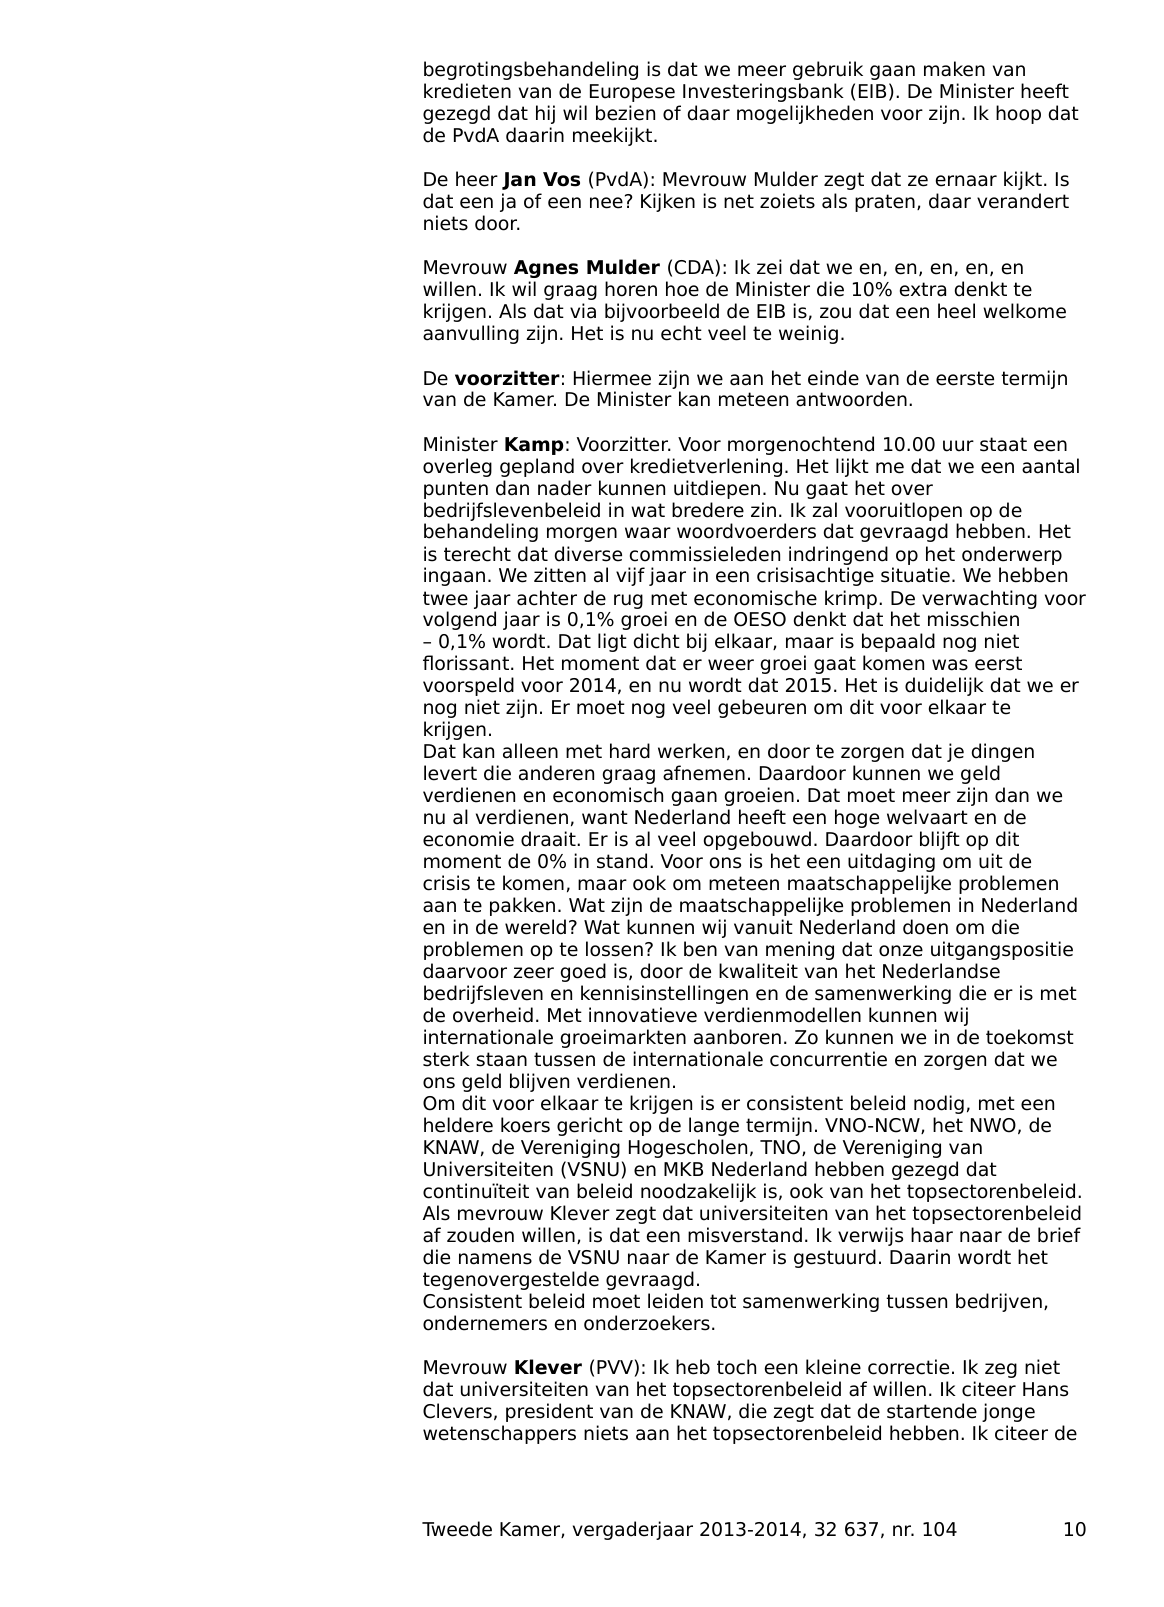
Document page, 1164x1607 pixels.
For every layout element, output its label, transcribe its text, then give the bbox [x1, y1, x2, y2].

text Om dit voor elkaar te krijgen is er consistent beleid nodig, met een heldere koers gericht op de lange termijn. VNO-NCW, het NWO, de KNAW, de Vereniging Hogescholen, TNO, de Vereniging van Universiteiten (VSNU) en MKB Nederland hebben gezegd dat continuïteit van beleid noodzakelijk is, ook van het topsectorenbeleid. Als mevrouw Klever zegt dat universiteiten van het topsectorenbeleid af zouden willen, is dat een misverstand. Ik verwijs haar naar de brief die namens de VSNU naar de Kamer is gestuurd. Daarin wordt het tegenovergestelde gevraagd. [422, 1093, 1087, 1291]
text Minister Kamp: Voorzitter. Voor morgenochtend 10.00 uur staat een overleg gepland over kredietverlening. Het lijkt me dat we een aantal punten dan nader kunnen uitdiepen. Nu gaat het over bedrijfslevenbeleid in wat bredere zin. Ik zal vooruitlopen op de behandeling morgen waar woordvoerders dat gevraagd hebben. Het is terecht dat diverse commissieleden indringend op het onderwerp ingaan. We zitten al vijf jaar in een crisisachtige situatie. We hebben twee jaar achter de rug met economische krimp. De verwachting voor volgend jaar is 0,1% groei en de OESO denkt dat het misschien – 0,1% wordt. Dat ligt dicht bij elkaar, maar is bepaald nog niet florissant. Het moment dat er weer groei gaat komen was eerst voorspeld voor 2014, en nu wordt dat 2015. Het is duidelijk dat we er nog niet zijn. Er moet nog veel gebeuren om dit voor elkaar te krijgen. [422, 433, 1087, 741]
text Mevrouw Klever (PVV): Ik heb toch een kleine correctie. Ik zeg niet dat universiteiten van het topsectorenbeleid af willen. Ik citeer Hans Clevers, president van de KNAW, die zegt dat de startende jonge wetenschappers niets aan het topsectorenbeleid hebben. Ik citeer de [422, 1357, 1087, 1445]
text Dat kan alleen met hard werken, en door te zorgen dat je dingen levert die anderen graag afnemen. Daardoor kunnen we geld verdienen en economisch gaan groeien. Dat moet meer zijn dan we nu al verdienen, want Nederland heeft een hoge welvaart en de economie draait. Er is al veel opgebouwd. Daardoor blijft op dit moment de 0% in stand. Voor ons is het een uitdaging om uit de crisis te komen, maar ook om meteen maatschappelijke problemen aan te pakken. Wat zijn de maatschappelijke problemen in Nederland en in de wereld? Wat kunnen wij vanuit Nederland doen om die problemen op te lossen? Ik ben van mening dat onze uitgangspositie daarvoor zeer goed is, door de kwaliteit van het Nederlandse bedrijfsleven en kennisinstellingen en de samenwerking die er is met de overheid. Met innovatieve verdienmodellen kunnen wij internationale groeimarkten aanboren. Zo kunnen we in de toekomst sterk staan tussen de internationale concurrentie en zorgen dat we ons geld blijven verdienen. [422, 741, 1087, 1093]
text begrotingsbehandeling is dat we meer gebruik gaan maken van kredieten van de Europese Investeringsbank (EIB). De Minister heeft gezegd dat hij wil bezien of daar mogelijkheden voor zijn. Ik hoop dat de PvdA daarin meekijkt. [422, 59, 1087, 147]
text Consistent beleid moet leiden tot samenwerking tussen bedrijven, ondernemers en onderzoekers. [422, 1291, 1087, 1335]
text Mevrouw Agnes Mulder (CDA): Ik zei dat we en, en, en, en, en willen. Ik wil graag horen hoe de Minister die 10% extra denkt te krijgen. Als dat via bijvoorbeeld de EIB is, zou dat een heel welkome aanvulling zijn. Het is nu echt veel te weinig. [422, 257, 1087, 345]
text De voorzitter: Hiermee zijn we aan het einde van de eerste termijn van de Kamer. De Minister kan meteen antwoorden. [422, 367, 1087, 411]
text De heer Jan Vos (PvdA): Mevrouw Mulder zegt dat ze ernaar kijkt. Is dat een ja of een nee? Kijken is net zoiets als praten, daar verandert niets door. [422, 169, 1087, 235]
